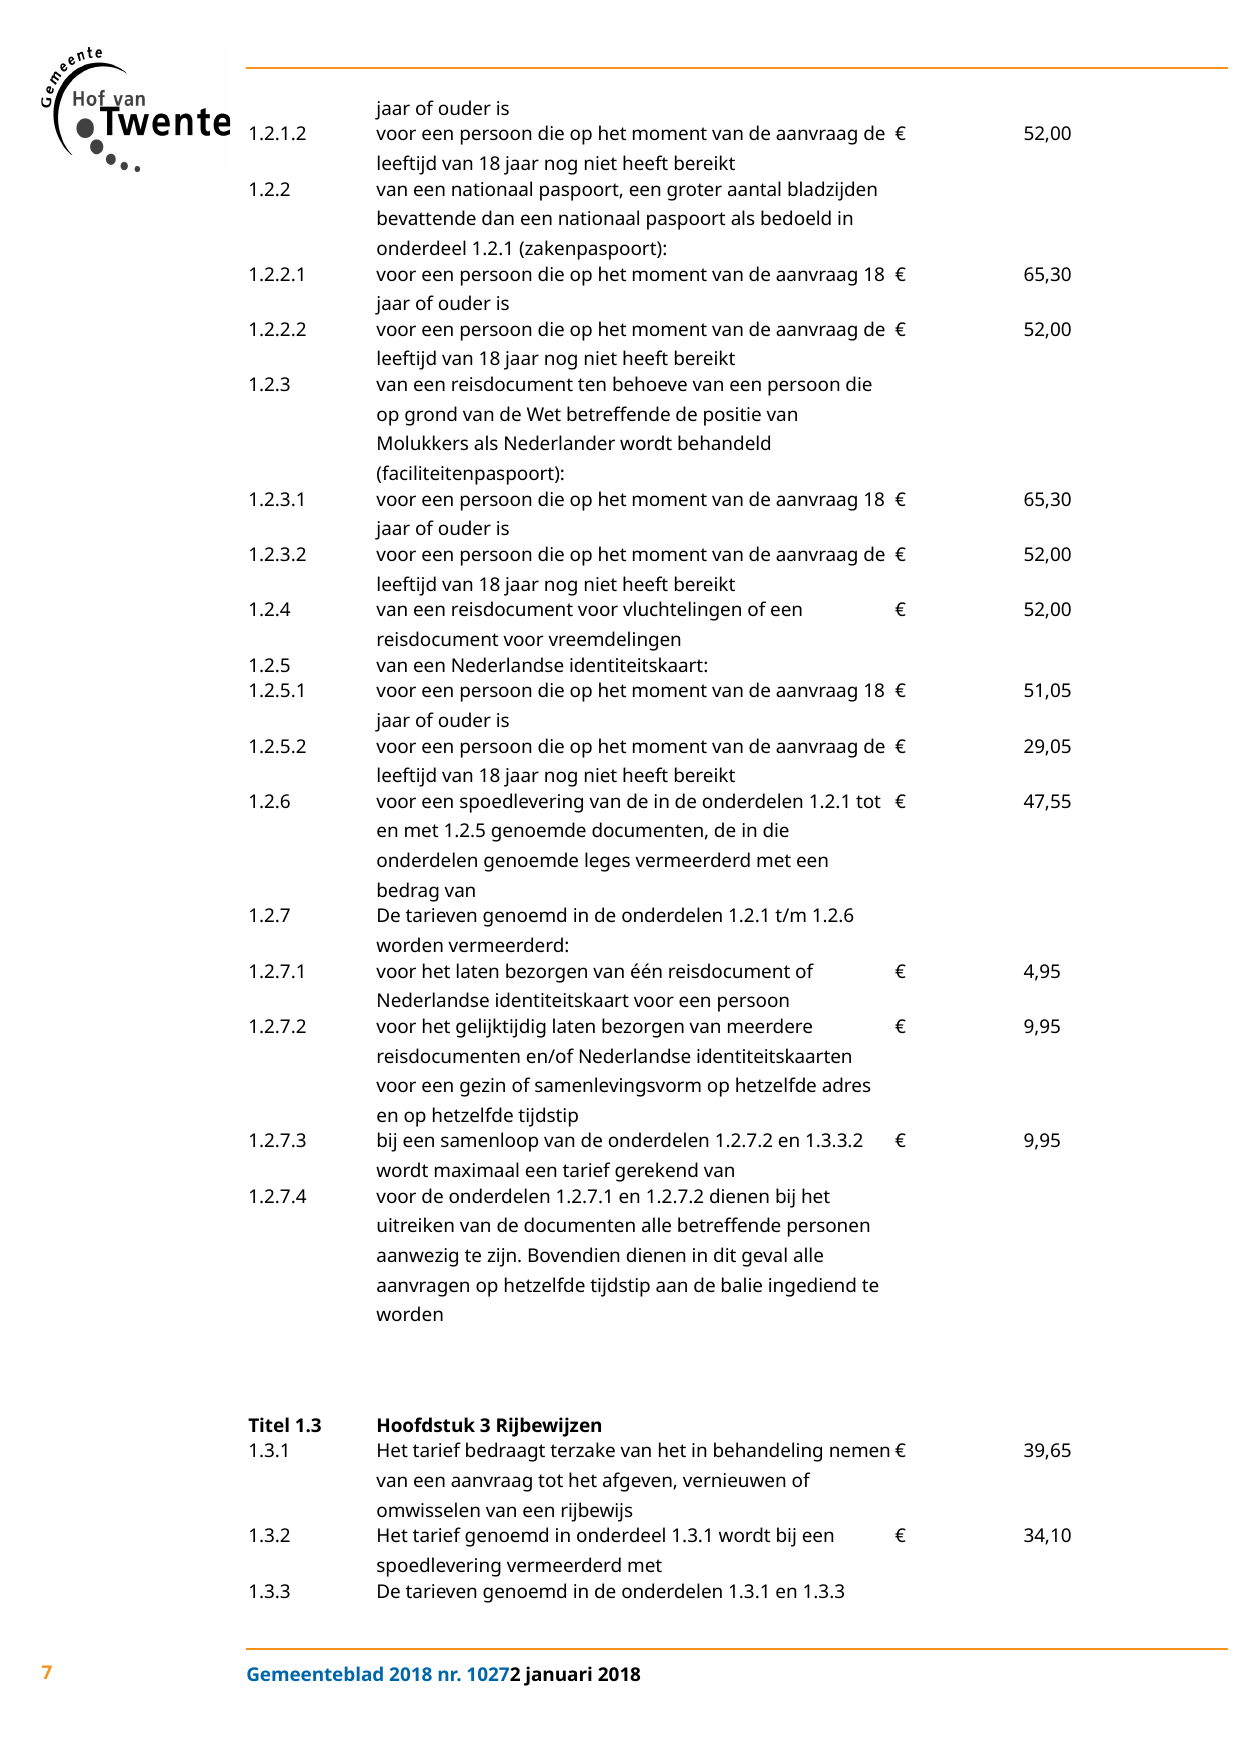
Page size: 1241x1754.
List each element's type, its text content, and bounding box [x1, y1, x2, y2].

table_cell 65,30 [1023, 486, 1152, 541]
table_cell voor de onderdelen 1.2.7.1 en 1.2.7.2 dienen bij het uitreiken van de documenten alle betreffende personen aanwezig te zijn. Bovendien dienen in dit geval alle aanvragen op hetzelfde tijdstip aan de balie ingediend te worden [376, 1183, 895, 1327]
table_cell [895, 95, 1023, 121]
table_cell € [895, 596, 1023, 652]
table_cell [1023, 903, 1152, 958]
table_cell 1.2.7.3 [248, 1128, 376, 1183]
table_cell [895, 903, 1023, 958]
table_cell € [895, 1438, 1023, 1523]
table_cell 1.2.3.2 [248, 541, 376, 596]
table_cell [1023, 176, 1152, 261]
table_cell 1.2.4 [248, 596, 376, 652]
table_cell € [895, 541, 1023, 596]
table_cell 1.3.3 [248, 1578, 376, 1604]
table_cell [895, 1327, 1023, 1412]
table_cell 9,95 [1023, 1013, 1152, 1128]
table_cell voor een persoon die op het moment van de aanvraag de leeftijd van 18 jaar nog niet heeft bereikt [376, 316, 895, 371]
table_cell 52,00 [1023, 316, 1152, 371]
table_cell 1.2.7.2 [248, 1013, 376, 1128]
table_cell 52,00 [1023, 121, 1152, 176]
table_cell 52,00 [1023, 596, 1152, 652]
picture [41, 47, 231, 172]
table_cell voor een persoon die op het moment van de aanvraag 18 jaar of ouder is [376, 678, 895, 733]
table_cell [1023, 1327, 1152, 1412]
table_cell 1.2.7.4 [248, 1183, 376, 1327]
table_cell € [895, 1013, 1023, 1128]
table_cell [376, 1327, 895, 1412]
table_cell 1.2.2.1 [248, 261, 376, 316]
table_cell [895, 1578, 1023, 1604]
table_cell 1.2.5.1 [248, 678, 376, 733]
table_cell van een nationaal paspoort, een groter aantal bladzijden bevattende dan een nationaal paspoort als bedoeld in onderdeel 1.2.1 (zakenpaspoort): [376, 176, 895, 261]
table_cell [1023, 652, 1152, 677]
table_cell De tarieven genoemd in de onderdelen 1.3.1 en 1.3.3 [376, 1578, 895, 1604]
table_cell € [895, 486, 1023, 541]
table_cell [895, 1183, 1023, 1327]
table_cell € [895, 1128, 1023, 1183]
table_cell 1.2.1.2 [248, 121, 376, 176]
table_cell 47,55 [1023, 788, 1152, 903]
table_cell 65,30 [1023, 261, 1152, 316]
table_cell € [895, 1523, 1023, 1578]
table_cell [248, 95, 376, 121]
table_cell € [895, 316, 1023, 371]
table_cell € [895, 261, 1023, 316]
table_cell [895, 176, 1023, 261]
table_cell [895, 1412, 1023, 1438]
table_cell 51,05 [1023, 678, 1152, 733]
table_cell [1023, 95, 1152, 121]
table_cell [1023, 1183, 1152, 1327]
table_cell voor het laten bezorgen van één reisdocument of Nederlandse identiteitskaart voor een persoon [376, 958, 895, 1013]
table_cell voor een spoedlevering van de in de onderdelen 1.2.1 tot en met 1.2.5 genoemde documenten, de in die onderdelen genoemde leges vermeerderd met een bedrag van [376, 788, 895, 903]
table_cell € [895, 788, 1023, 903]
table_cell voor het gelijktijdig laten bezorgen van meerdere reisdocumenten en/of Nederlandse identiteitskaarten voor een gezin of samenlevingsvorm op hetzelfde adres en op hetzelfde tijdstip [376, 1013, 895, 1128]
table_cell 1.3.1 [248, 1438, 376, 1523]
table_cell Het tarief bedraagt terzake van het in behandeling nemen van een aanvraag tot het afgeven, vernieuwen of omwisselen van een rijbewijs [376, 1438, 895, 1523]
table_cell 39,65 [1023, 1438, 1152, 1523]
table_cell 1.2.2 [248, 176, 376, 261]
table_cell [1023, 371, 1152, 486]
table_cell 1.2.2.2 [248, 316, 376, 371]
table_cell [248, 1327, 376, 1412]
table_cell van een reisdocument ten behoeve van een persoon die op grond van de Wet betreffende de positie van Molukkers als Nederlander wordt behandeld (faciliteitenpaspoort): [376, 371, 895, 486]
table_cell voor een persoon die op het moment van de aanvraag de leeftijd van 18 jaar nog niet heeft bereikt [376, 121, 895, 176]
table_cell 1.2.7 [248, 903, 376, 958]
table_cell 1.2.3 [248, 371, 376, 486]
table_cell 1.2.5 [248, 652, 376, 677]
table_cell voor een persoon die op het moment van de aanvraag de leeftijd van 18 jaar nog niet heeft bereikt [376, 733, 895, 788]
table_cell € [895, 958, 1023, 1013]
table_cell van een reisdocument voor vluchtelingen of een reisdocument voor vreemdelingen [376, 596, 895, 652]
table_cell bij een samenloop van de onderdelen 1.2.7.2 en 1.3.3.2 wordt maximaal een tarief gerekend van [376, 1128, 895, 1183]
table_cell 1.2.5.2 [248, 733, 376, 788]
table_cell 52,00 [1023, 541, 1152, 596]
table_cell € [895, 733, 1023, 788]
table_cell 9,95 [1023, 1128, 1152, 1183]
table_cell Het tarief genoemd in onderdeel 1.3.1 wordt bij een spoedlevering vermeerderd met [376, 1523, 895, 1578]
table_cell 1.2.3.1 [248, 486, 376, 541]
table_cell [895, 371, 1023, 486]
table_cell jaar of ouder is [376, 95, 895, 121]
table_cell 34,10 [1023, 1523, 1152, 1578]
table_cell Hoofdstuk 3 Rijbewijzen [376, 1412, 895, 1438]
table_cell 1.2.6 [248, 788, 376, 903]
table_cell € [895, 678, 1023, 733]
table_cell voor een persoon die op het moment van de aanvraag de leeftijd van 18 jaar nog niet heeft bereikt [376, 541, 895, 596]
table_cell [1023, 1578, 1152, 1604]
table_cell voor een persoon die op het moment van de aanvraag 18 jaar of ouder is [376, 261, 895, 316]
table_cell 29,05 [1023, 733, 1152, 788]
table_cell [1023, 1412, 1152, 1438]
table_cell 4,95 [1023, 958, 1152, 1013]
table_cell 1.2.7.1 [248, 958, 376, 1013]
table_cell Titel 1.3 [248, 1412, 376, 1438]
table_cell [895, 652, 1023, 677]
table_cell De tarieven genoemd in de onderdelen 1.2.1 t/m 1.2.6 worden vermeerderd: [376, 903, 895, 958]
table_cell € [895, 121, 1023, 176]
table_cell van een Nederlandse identiteitskaart: [376, 652, 895, 677]
table_cell 1.3.2 [248, 1523, 376, 1578]
table_cell voor een persoon die op het moment van de aanvraag 18 jaar of ouder is [376, 486, 895, 541]
